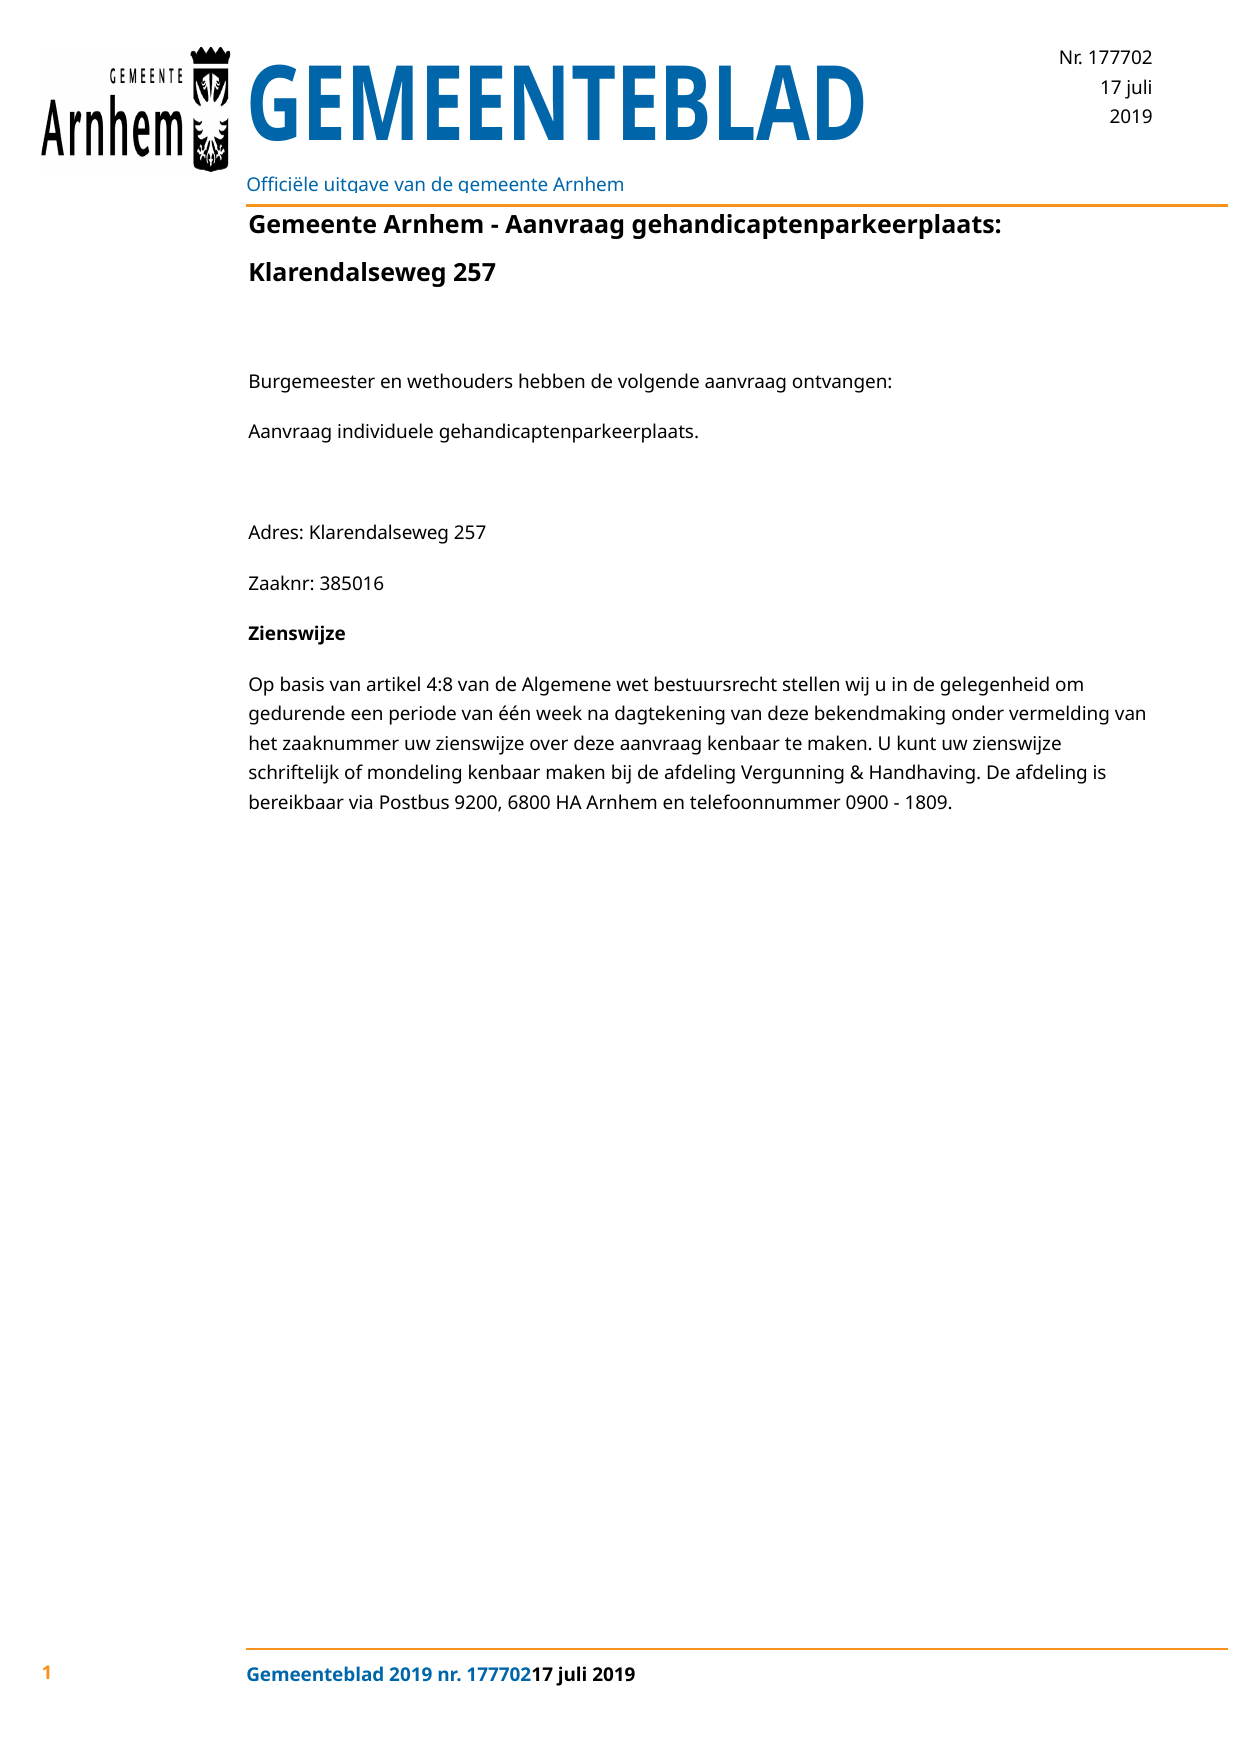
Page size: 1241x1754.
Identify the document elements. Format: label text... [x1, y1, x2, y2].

text Gemeente Arnhem - Aanvraag gehandicaptenparkeerplaats: Klarendalseweg 257 [248, 207, 1152, 288]
text Burgemeester en wethouders hebben de volgende aanvraag ontvangen: [248, 368, 1152, 394]
picture [41, 47, 231, 172]
text Zaaknr: 385016 [248, 570, 1152, 596]
text Adres: Klarendalseweg 257 [248, 519, 1152, 545]
text Op basis van artikel 4:8 van de Algemene wet bestuursrecht stellen wij u in de gelegenheid om gedurende een periode van één week na dagtekening van deze bekendmaking onder vermelding van het zaaknummer uw zienswijze over deze aanvraag kenbaar te maken. U kunt uw zienswijze schriftelijk of mondeling kenbaar maken bij de afdeling Vergunning & Handhaving. De afdeling is bereikbaar via Postbus 9200, 6800 HA Arnhem en telefoonnummer 0900 - 1809. [248, 671, 1152, 815]
text Aanvraag individuele gehandicaptenparkeerplaats. [248, 419, 1152, 444]
text Zienswijze [248, 620, 1152, 646]
